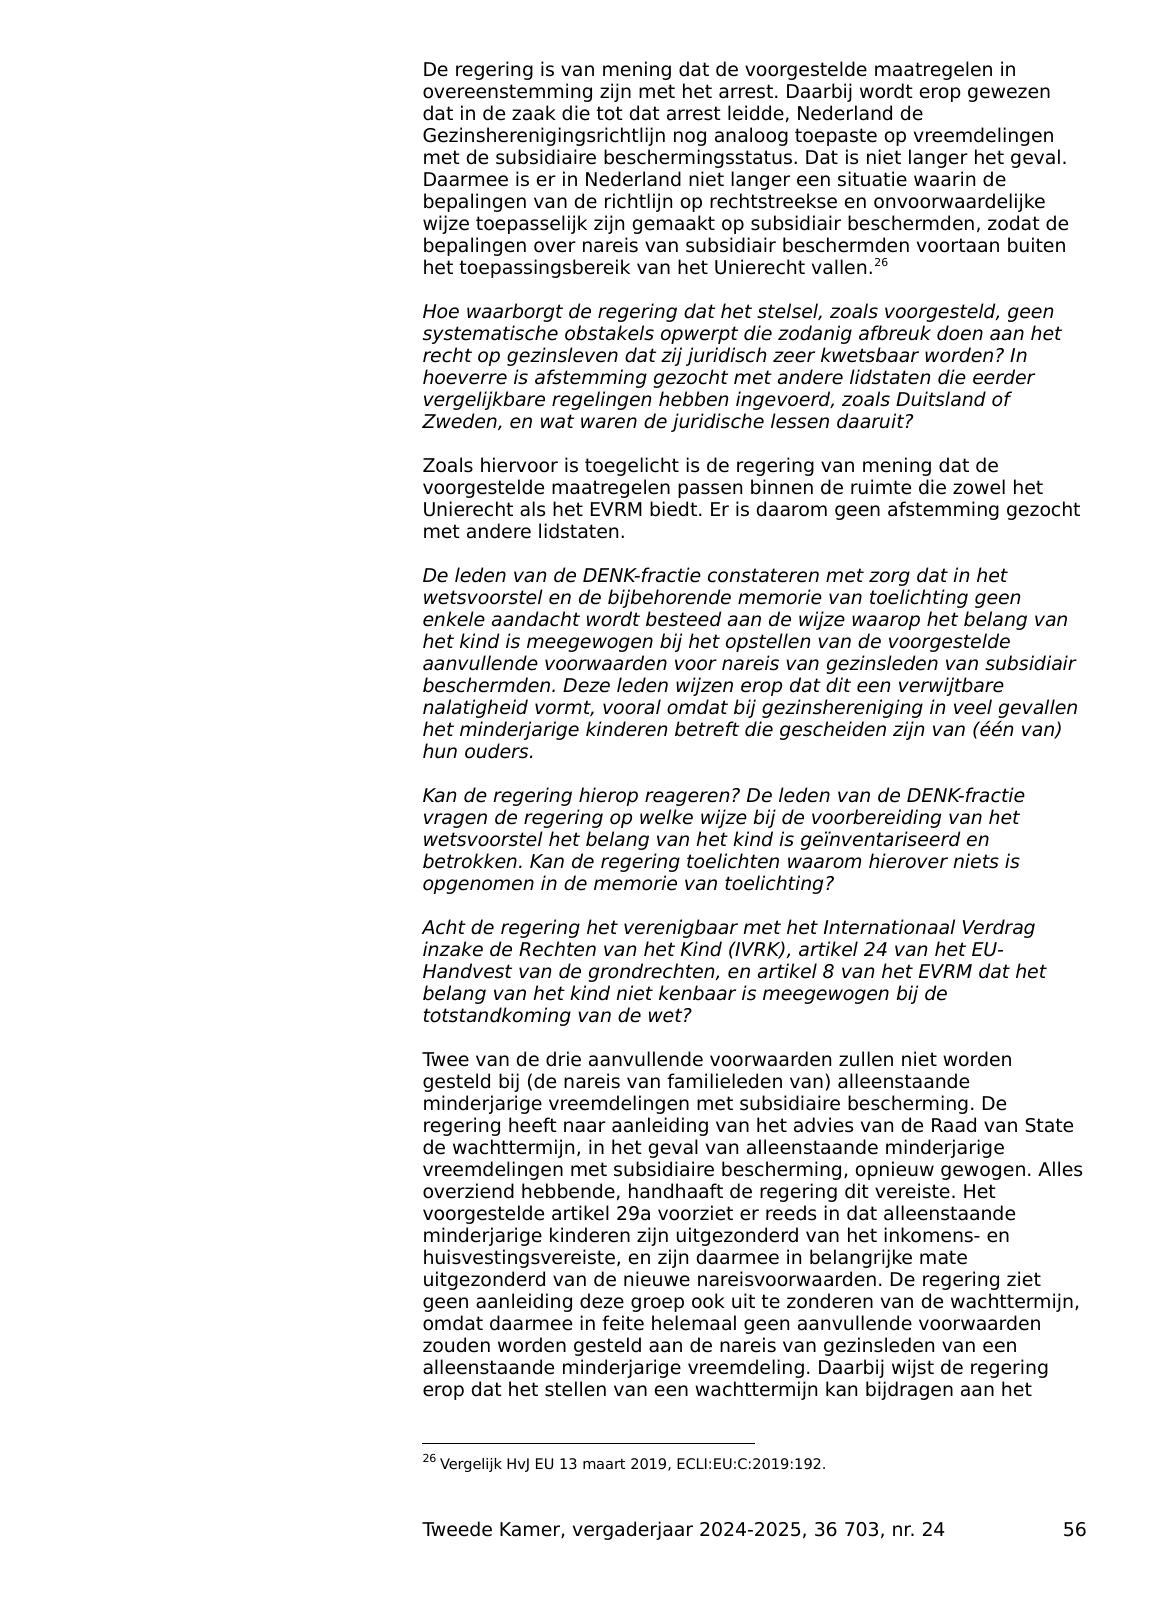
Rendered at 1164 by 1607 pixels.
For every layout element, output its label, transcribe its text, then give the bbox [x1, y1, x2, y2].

text Twee van de drie aanvullende voorwaarden zullen niet worden gesteld bij (de nareis van familieleden van) alleenstaande minderjarige vreemdelingen met subsidiaire bescherming. De regering heeft naar aanleiding van het advies van de Raad van State de wachttermijn, in het geval van alleenstaande minderjarige vreemdelingen met subsidiaire bescherming, opnieuw gewogen. Alles overziend hebbende, handhaaft de regering dit vereiste. Het voorgestelde artikel 29a voorziet er reeds in dat alleenstaande minderjarige kinderen zijn uitgezonderd van het inkomens- en huisvestingsvereiste, en zijn daarmee in belangrijke mate uitgezonderd van de nieuwe nareisvoorwaarden. De regering ziet geen aanleiding deze groep ook uit te zonderen van de wachttermijn, omdat daarmee in feite helemaal geen aanvullende voorwaarden zouden worden gesteld aan de nareis van gezinsleden van een alleenstaande minderjarige vreemdeling. Daarbij wijst de regering erop dat het stellen van een wachttermijn kan bijdragen aan het [422, 1049, 1087, 1401]
text Kan de regering hierop reageren? De leden van de DENK-fractie vragen de regering op welke wijze bij de voorbereiding van het wetsvoorstel het belang van het kind is geïnventariseerd en betrokken. Kan de regering toelichten waarom hierover niets is opgenomen in de memorie van toelichting? [422, 785, 1087, 895]
text Vergelijk HvJ EU 13 maart 2019, ECLI:EU:C:2019:192. [422, 1452, 1087, 1474]
text De regering is van mening dat de voorgestelde maatregelen in overeenstemming zijn met het arrest. Daarbij wordt erop gewezen dat in de zaak die tot dat arrest leidde, Nederland de Gezinsherenigingsrichtlijn nog analoog toepaste op vreemdelingen met de subsidiaire beschermingsstatus. Dat is niet langer het geval. Daarmee is er in Nederland niet langer een situatie waarin de bepalingen van de richtlijn op rechtstreekse en onvoorwaardelijke wijze toepasselijk zijn gemaakt op subsidiair beschermden, zodat de bepalingen over nareis van subsidiair beschermden voortaan buiten het toepassingsbereik van het Unierecht vallen. [422, 59, 1087, 279]
text De leden van de DENK-fractie constateren met zorg dat in het wetsvoorstel en de bijbehorende memorie van toelichting geen enkele aandacht wordt besteed aan de wijze waarop het belang van het kind is meegewogen bij het opstellen van de voorgestelde aanvullende voorwaarden voor nareis van gezinsleden van subsidiair beschermden. Deze leden wijzen erop dat dit een verwijtbare nalatigheid vormt, vooral omdat bij gezinshereniging in veel gevallen het minderjarige kinderen betreft die gescheiden zijn van (één van) hun ouders. [422, 565, 1087, 763]
text Hoe waarborgt de regering dat het stelsel, zoals voorgesteld, geen systematische obstakels opwerpt die zodanig afbreuk doen aan het recht op gezinsleven dat zij juridisch zeer kwetsbaar worden? In hoeverre is afstemming gezocht met andere lidstaten die eerder vergelijkbare regelingen hebben ingevoerd, zoals Duitsland of Zweden, en wat waren de juridische lessen daaruit? [422, 301, 1087, 433]
text Acht de regering het verenigbaar met het Internationaal Verdrag inzake de Rechten van het Kind (IVRK), artikel 24 van het EU-Handvest van de grondrechten, en artikel 8 van het EVRM dat het belang van het kind niet kenbaar is meegewogen bij de totstandkoming van de wet? [422, 917, 1087, 1027]
text Zoals hiervoor is toegelicht is de regering van mening dat de voorgestelde maatregelen passen binnen de ruimte die zowel het Unierecht als het EVRM biedt. Er is daarom geen afstemming gezocht met andere lidstaten. [422, 455, 1087, 543]
